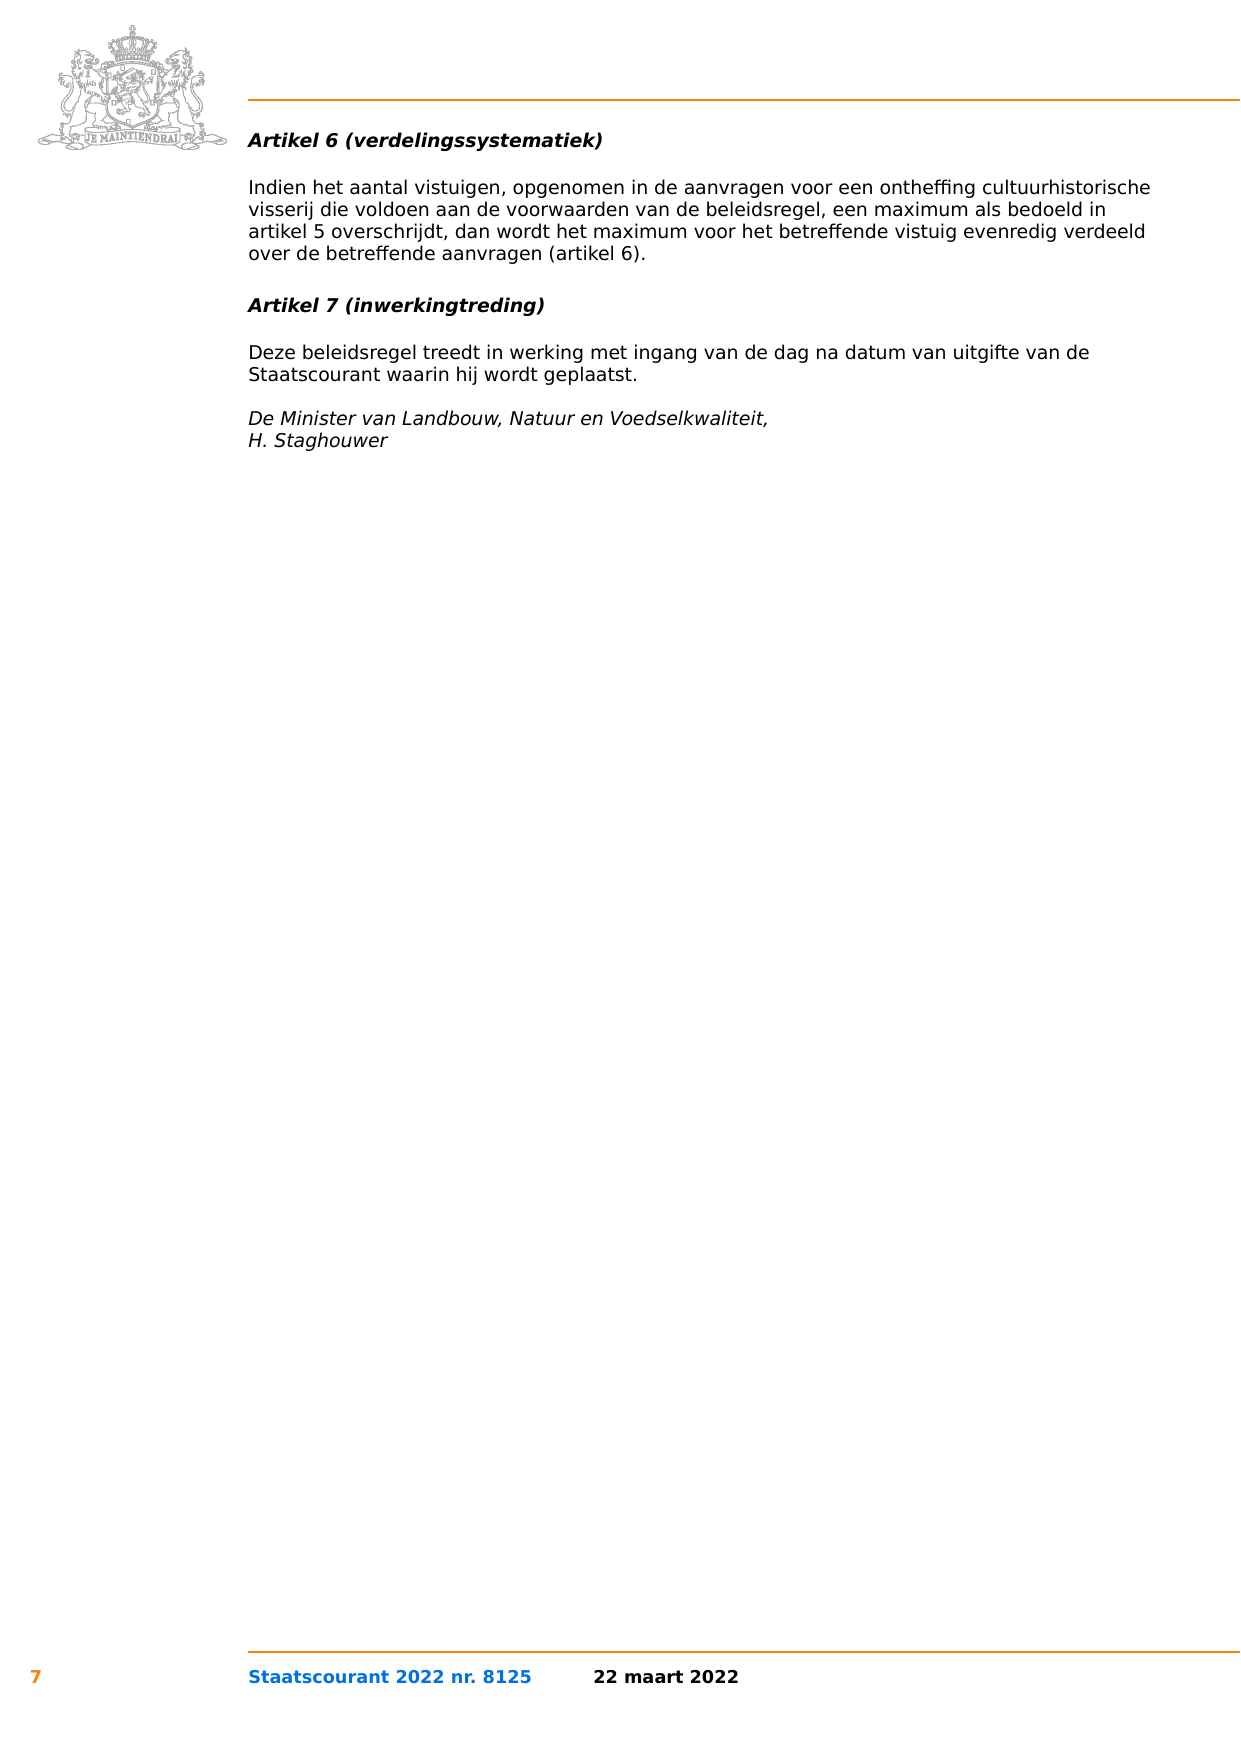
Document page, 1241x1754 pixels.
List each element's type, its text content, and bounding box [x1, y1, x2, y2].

subtitle Artikel 6 (verdelingssystematiek) [248, 130, 1163, 152]
text De Minister van Landbouw, Natuur en Voedselkwaliteit, H. Staghouwer [248, 408, 1163, 452]
text Indien het aantal vistuigen, opgenomen in de aanvragen voor een ontheffing cultuurhistorische visserij die voldoen aan de voorwaarden van de beleidsregel, een maximum als bedoeld in artikel 5 overschrijdt, dan wordt het maximum voor het betreffende vistuig evenredig verdeeld over de betreffende aanvragen (artikel 6). [248, 177, 1163, 265]
picture [38, 25, 227, 150]
subtitle Artikel 7 (inwerkingtreding) [248, 295, 1163, 317]
text Deze beleidsregel treedt in werking met ingang van de dag na datum van uitgifte van de Staatscourant waarin hij wordt geplaatst. [248, 342, 1163, 386]
